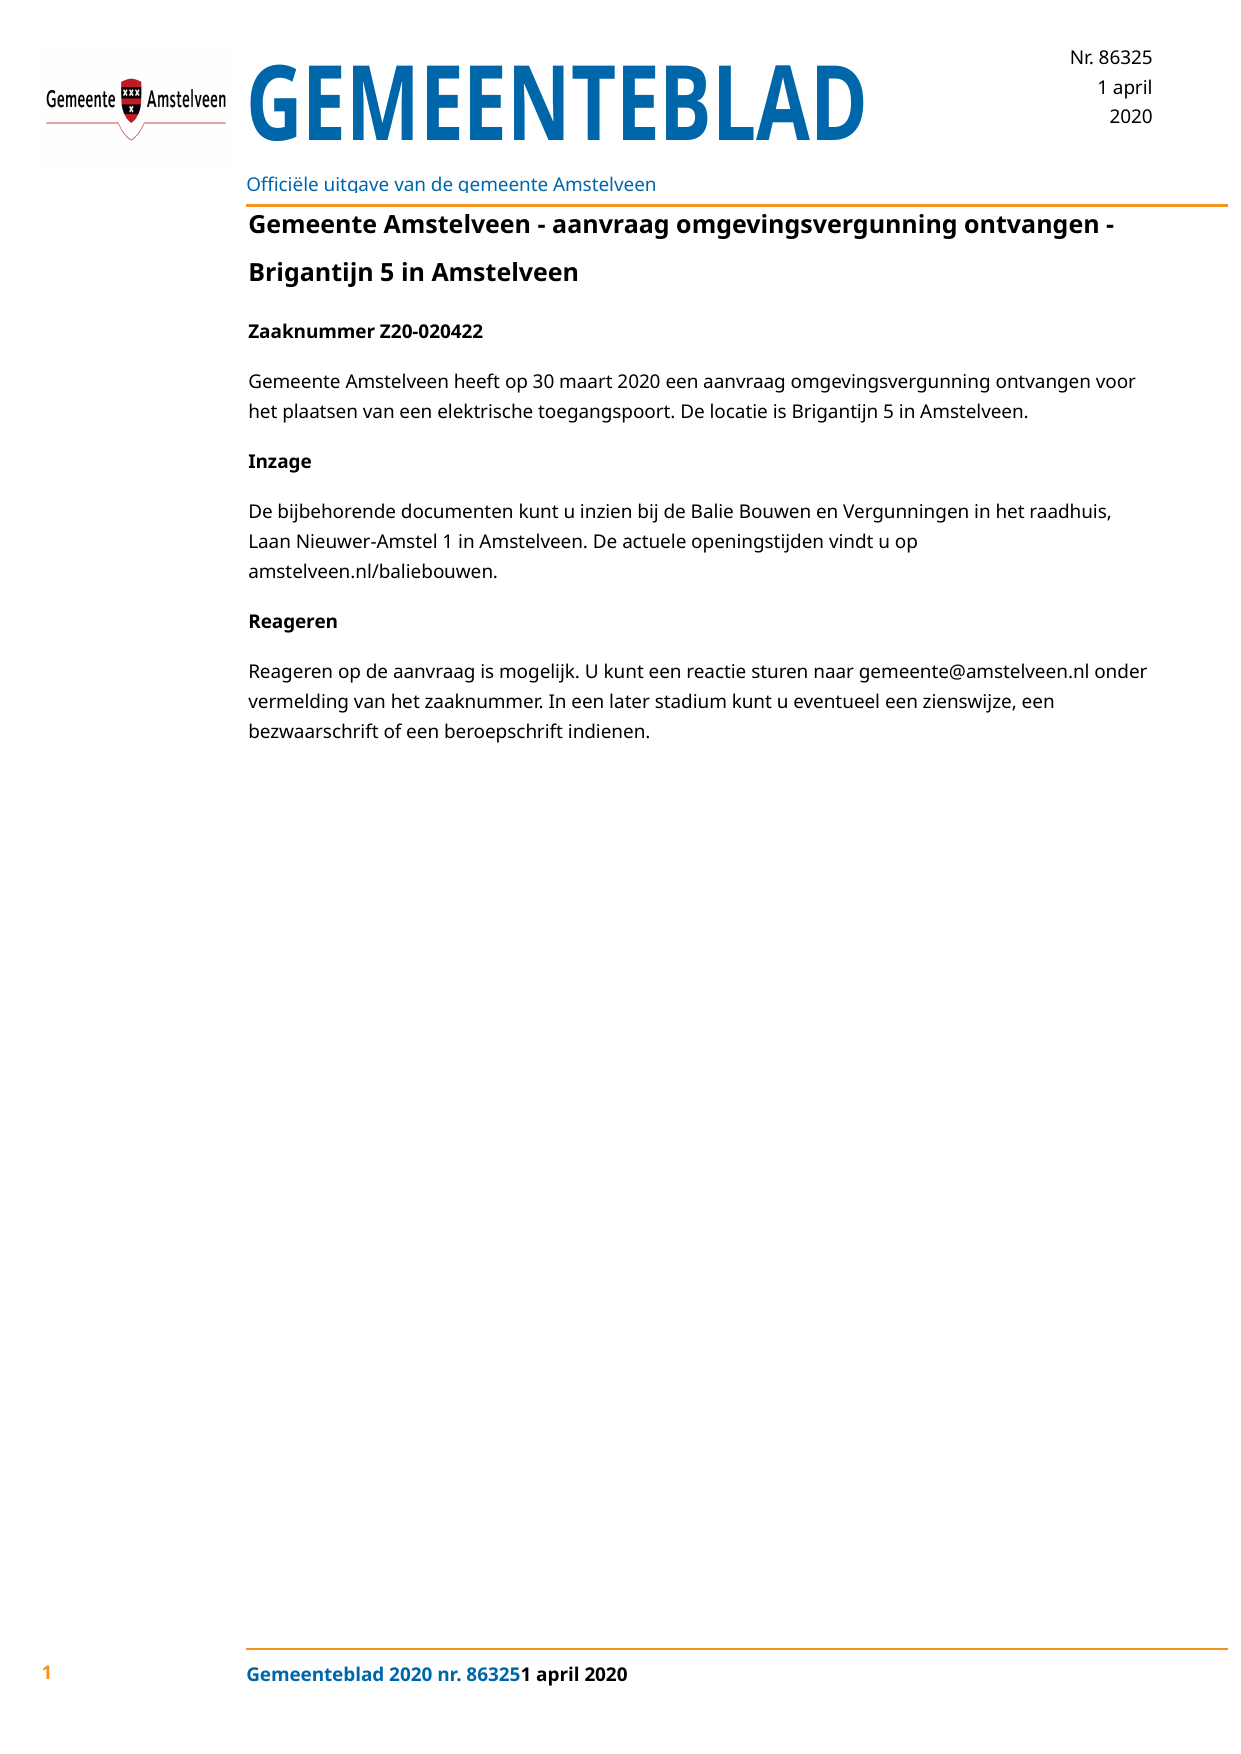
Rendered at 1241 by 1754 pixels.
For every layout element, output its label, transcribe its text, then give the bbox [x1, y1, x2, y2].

text Reageren [248, 608, 1152, 634]
picture [41, 47, 231, 172]
text Reageren op de aanvraag is mogelijk. U kunt een reactie sturen naar gemeente@amstelveen.nl onder vermelding van het zaaknummer. In een later stadium kunt u eventueel een zienswijze, een bezwaarschrift of een beroepschrift indienen. [248, 659, 1152, 744]
text Gemeente Amstelveen heeft op 30 maart 2020 een aanvraag omgevingsvergunning ontvangen voor het plaatsen van een elektrische toegangspoort. De locatie is Brigantijn 5 in Amstelveen. [248, 368, 1152, 424]
text Gemeente Amstelveen - aanvraag omgevingsvergunning ontvangen - Brigantijn 5 in Amstelveen [248, 207, 1152, 288]
text De bijbehorende documenten kunt u inzien bij de Balie Bouwen en Vergunningen in het raadhuis, Laan Nieuwer-Amstel 1 in Amstelveen. De actuele openingstijden vindt u op amstelveen.nl/baliebouwen. [248, 499, 1152, 584]
text Inzage [248, 448, 1152, 474]
text Zaaknummer Z20-020422 [248, 318, 1152, 344]
